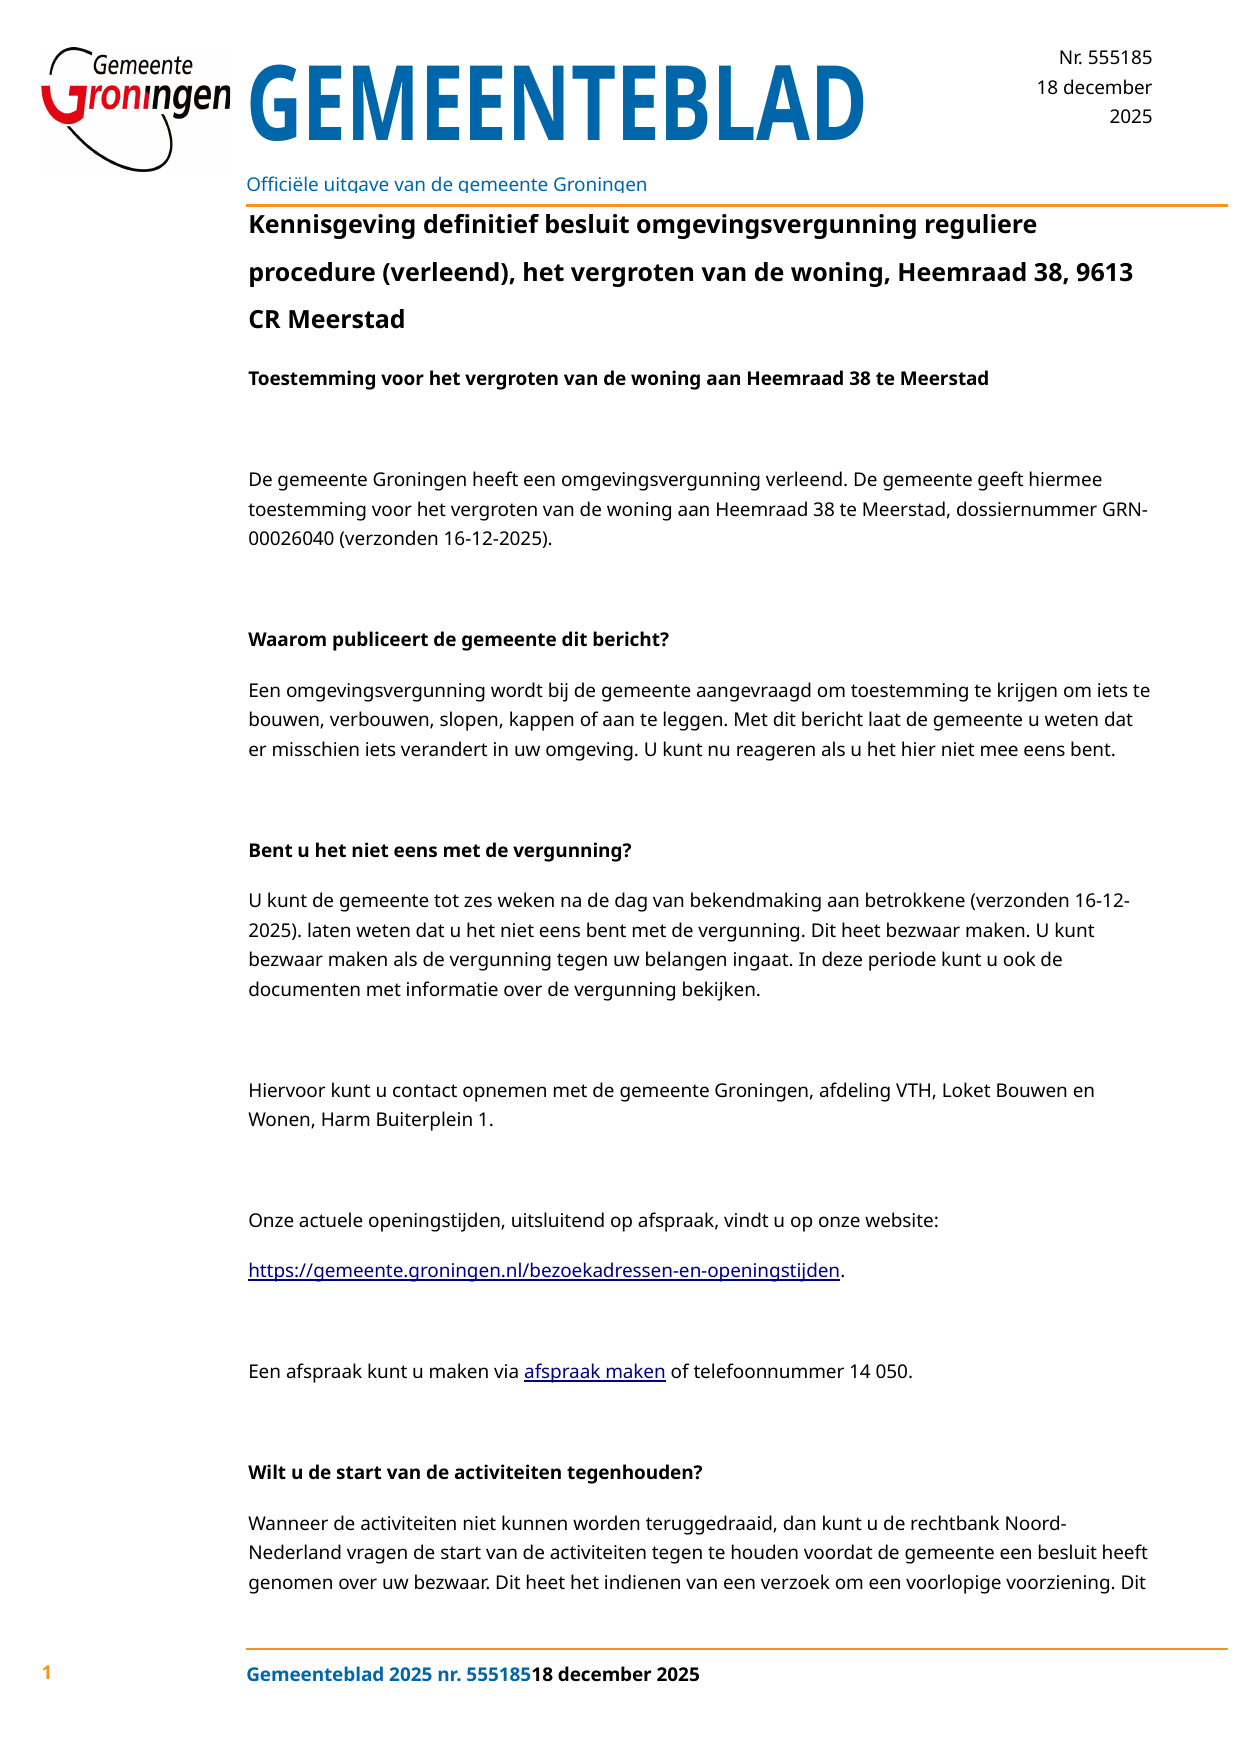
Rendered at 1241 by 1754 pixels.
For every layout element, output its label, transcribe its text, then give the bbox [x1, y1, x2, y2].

text Een afspraak kunt u maken via afspraak maken of telefoonnummer 14 050. [248, 1358, 1152, 1384]
text Bent u het niet eens met de vergunning? [248, 837, 1152, 862]
text Wilt u de start van de activiteiten tegenhouden? [248, 1459, 1152, 1485]
text Hiervoor kunt u contact opnemen met de gemeente Groningen, afdeling VTH, Loket Bouwen en Wonen, Harm Buiterplein 1. [248, 1077, 1152, 1132]
text Kennisgeving definitief besluit omgevingsvergunning reguliere procedure (verleend), het vergroten van de woning, Heemraad 38, 9613 CR Meerstad [248, 207, 1152, 336]
text Een omgevingsvergunning wordt bij de gemeente aangevraagd om toestemming te krijgen om iets te bouwen, verbouwen, slopen, kappen of aan te leggen. Met dit bericht laat de gemeente u weten dat er misschien iets verandert in uw omgeving. U kunt nu reageren als u het hier niet mee eens bent. [248, 677, 1152, 762]
text Waarom publiceert de gemeente dit bericht? [248, 626, 1152, 652]
text Onze actuele openingstijden, uitsluitend op afspraak, vindt u op onze website: [248, 1207, 1152, 1233]
text De gemeente Groningen heeft een omgevingsvergunning verleend. De gemeente geeft hiermee toestemming voor het vergroten van de woning aan Heemraad 38 te Meerstad, dossiernummer GRN-00026040 (verzonden 16-12-2025). [248, 466, 1152, 551]
text https://gemeente.groningen.nl/bezoekadressen-en-openingstijden. [248, 1258, 1152, 1283]
picture [41, 47, 231, 172]
text Wanneer de activiteiten niet kunnen worden teruggedraaid, dan kunt u de rechtbank Noord-Nederland vragen de start van de activiteiten tegen te houden voordat de gemeente een besluit heeft genomen over uw bezwaar. Dit heet het indienen van een verzoek om een voorlopige voorziening. Dit [248, 1510, 1152, 1594]
text U kunt de gemeente tot zes weken na de dag van bekendmaking aan betrokkene (verzonden 16-12-2025). laten weten dat u het niet eens bent met de vergunning. Dit heet bezwaar maken. U kunt bezwaar maken als de vergunning tegen uw belangen ingaat. In deze periode kunt u ook de documenten met informatie over de vergunning bekijken. [248, 887, 1152, 1002]
text Toestemming voor het vergroten van de woning aan Heemraad 38 te Meerstad [248, 366, 1152, 391]
